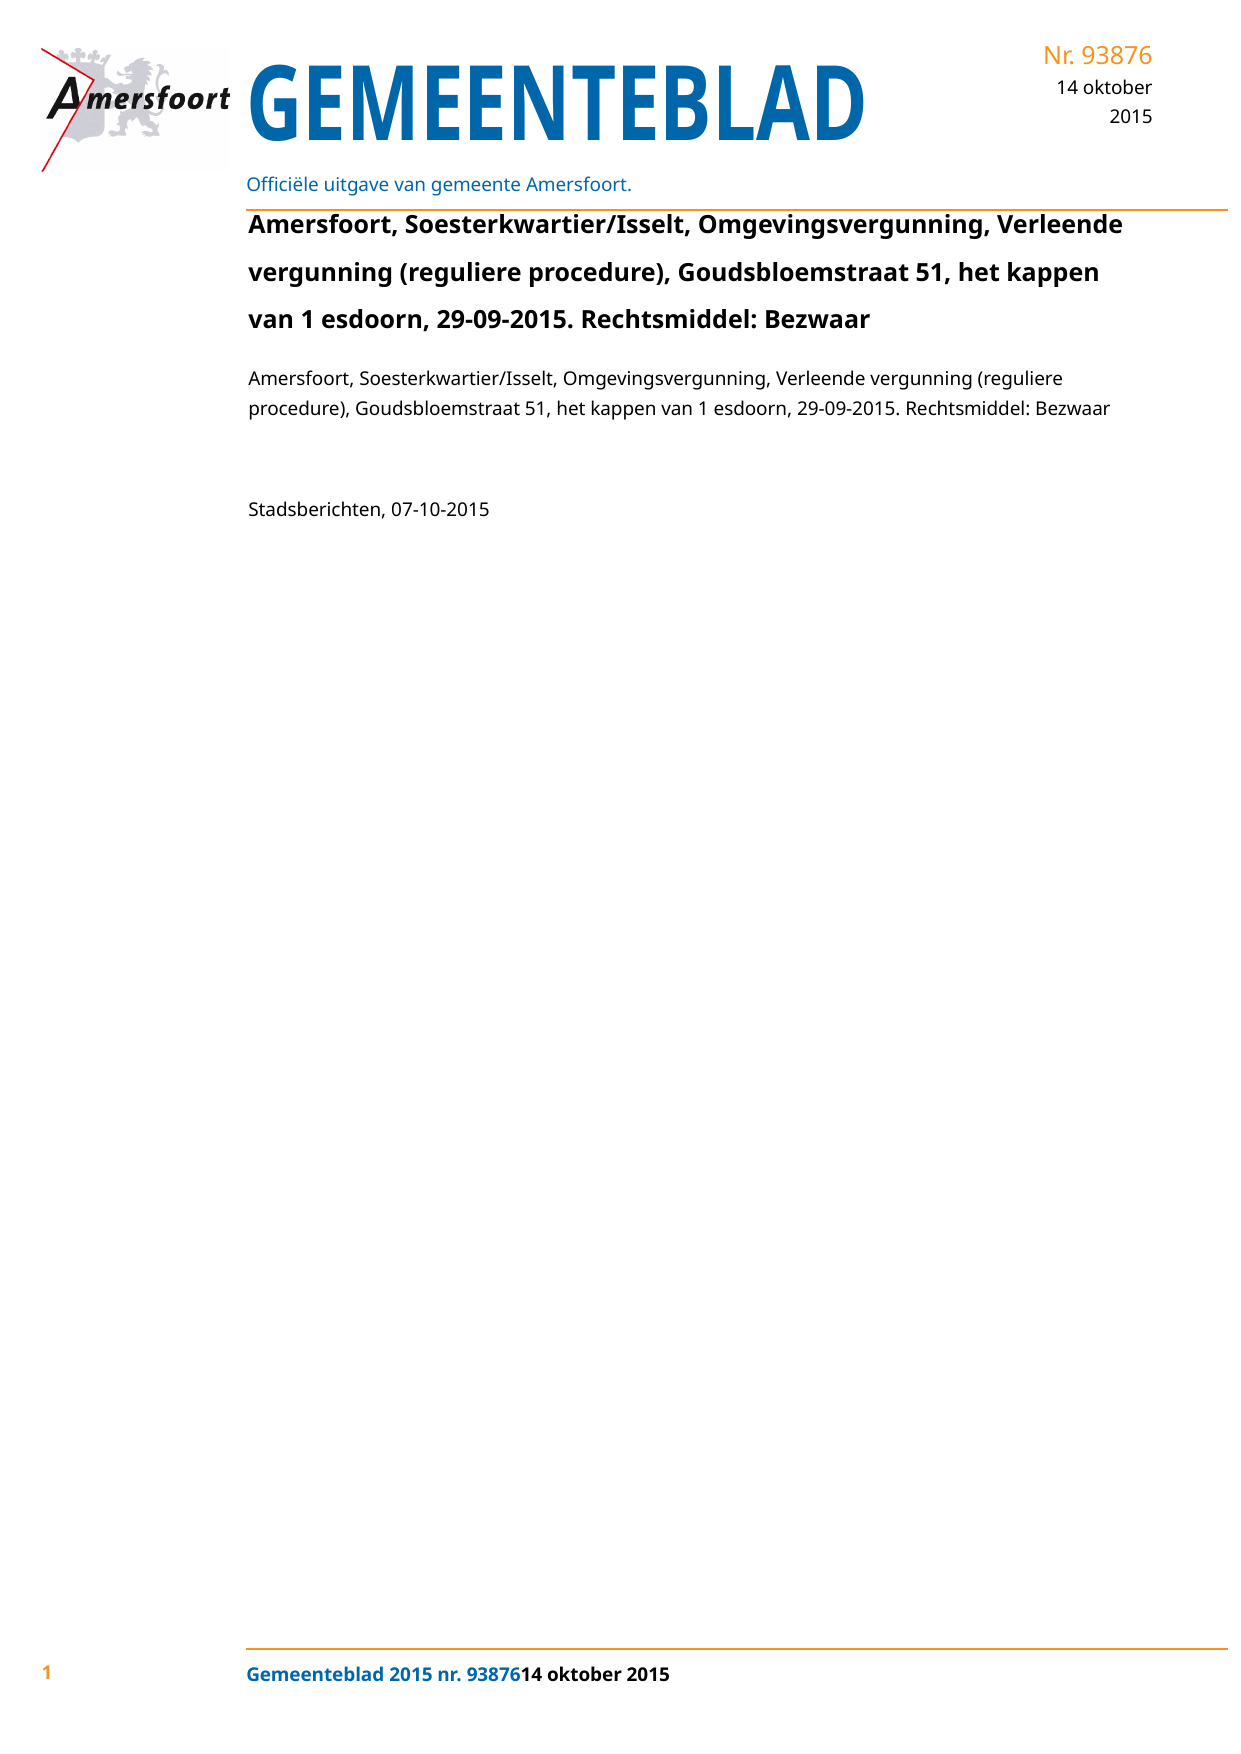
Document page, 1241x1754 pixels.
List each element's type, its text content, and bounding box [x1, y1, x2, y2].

text Amersfoort, Soesterkwartier/Isselt, Omgevingsvergunning, Verleende vergunning (reguliere procedure), Goudsbloemstraat 51, het kappen van 1 esdoorn, 29-09-2015. Rechtsmiddel: Bezwaar [248, 211, 1152, 336]
text Stadsberichten, 07-10-2015 [248, 496, 1152, 522]
text Amersfoort, Soesterkwartier/Isselt, Omgevingsvergunning, Verleende vergunning (reguliere procedure), Goudsbloemstraat 51, het kappen van 1 esdoorn, 29-09-2015. Rechtsmiddel: Bezwaar [248, 366, 1152, 421]
picture [41, 47, 231, 172]
